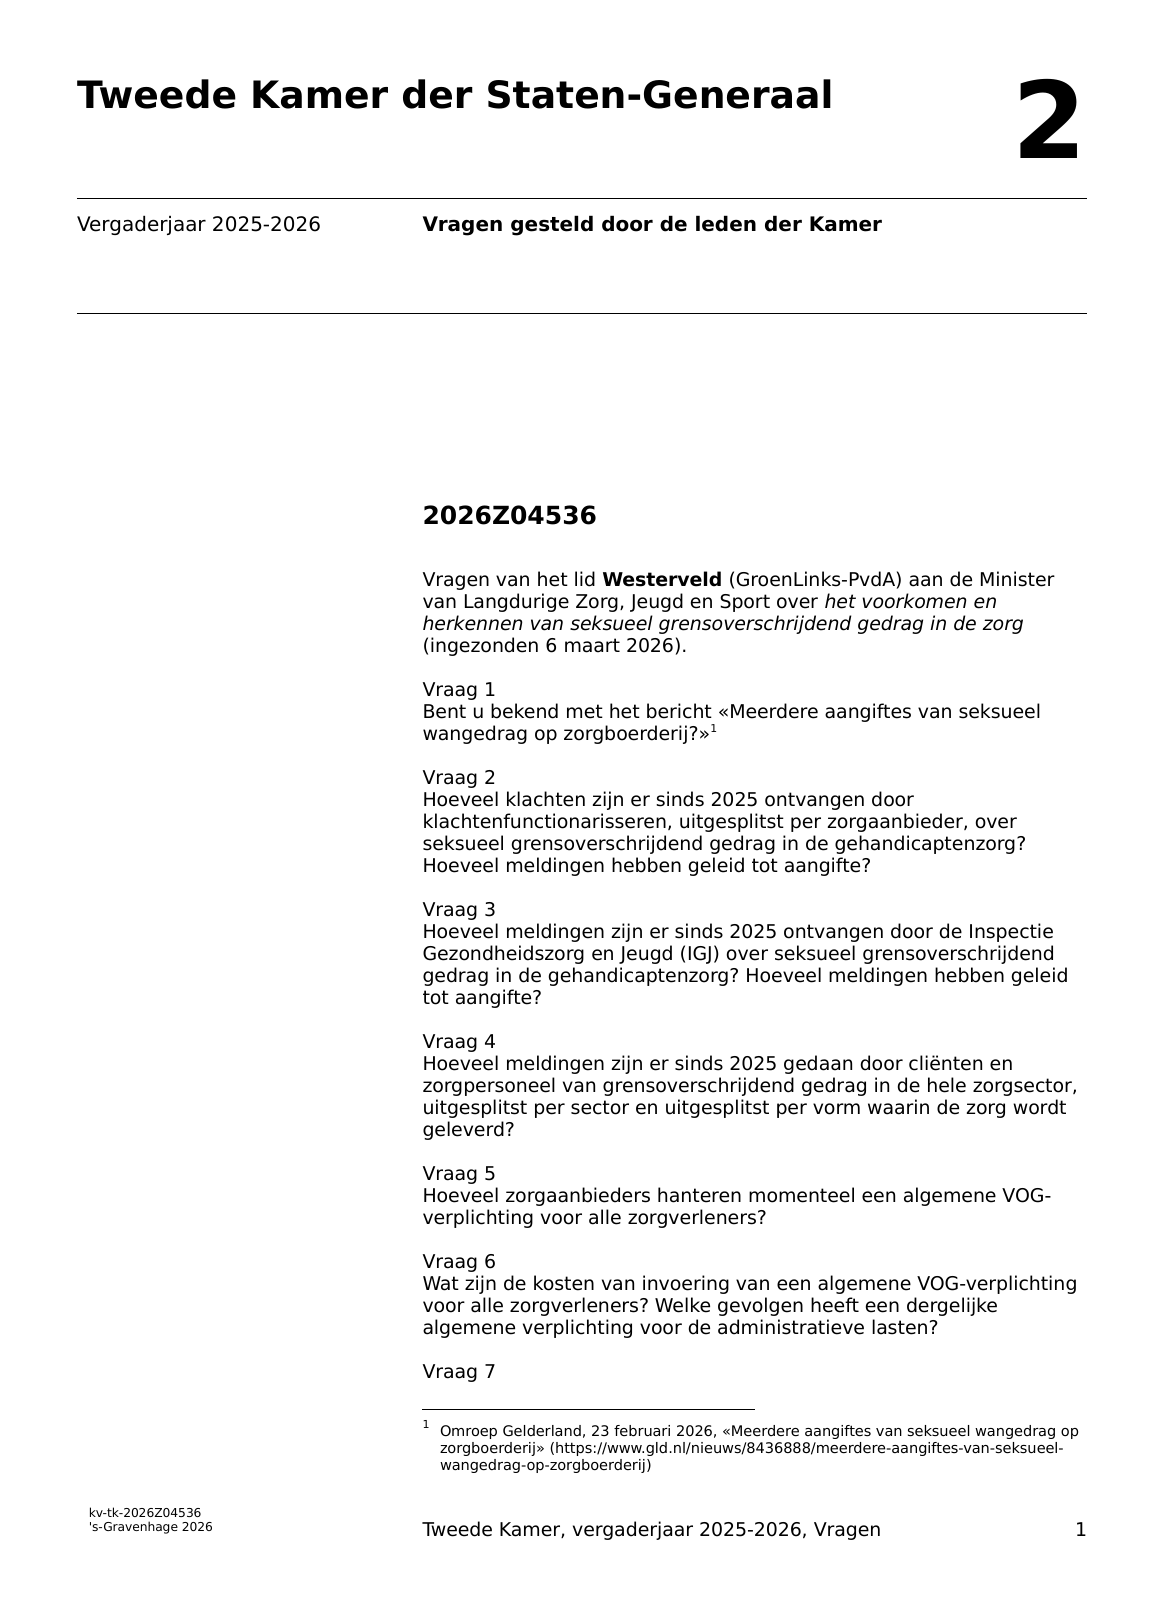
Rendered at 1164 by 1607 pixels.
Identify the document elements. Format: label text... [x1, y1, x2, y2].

text Hoeveel zorgaanbieders hanteren momenteel een algemene VOG-verplichting voor alle zorgverleners? [422, 1185, 1087, 1229]
text Vraag 7 [422, 1361, 1087, 1383]
text Vraag 5 [422, 1163, 1087, 1185]
text Wat zijn de kosten van invoering van een algemene VOG-verplichting voor alle zorgverleners? Welke gevolgen heeft een dergelijke algemene verplichting voor de administratieve lasten? [422, 1273, 1087, 1339]
table_cell Vergaderjaar 2025-2026 [77, 199, 422, 313]
text 2026Z04536 [422, 501, 1087, 531]
text Omroep Gelderland, 23 februari 2026, «Meerdere aangiftes van seksueel wangedrag op zorgboerderij» (https://www.gld.nl/nieuws/8436888/meerdere-aangiftes-van-seksueel-wangedrag-op-zorgboerderij) [422, 1418, 1087, 1474]
text Vragen van het lid Westerveld (GroenLinks-PvdA) aan de Minister van Langdurige Zorg, Jeugd en Sport over het voorkomen en herkennen van seksueel grensoverschrijdend gedrag in de zorg (ingezonden 6 maart 2026). [422, 569, 1087, 657]
text Vraag 3 [422, 899, 1087, 921]
text 's-Gravenhage 2026 [88, 1520, 323, 1534]
text Vraag 4 [422, 1031, 1087, 1053]
table_header 2 [886, 59, 1087, 198]
text kv-tk-2026Z04536 [88, 1506, 323, 1520]
text Vraag 1 [422, 679, 1087, 701]
text Hoeveel klachten zijn er sinds 2025 ontvangen door klachtenfunctionarisseren, uitgesplitst per zorgaanbieder, over seksueel grensoverschrijdend gedrag in de gehandicaptenzorg? Hoeveel meldingen hebben geleid tot aangifte? [422, 789, 1087, 877]
text Vraag 6 [422, 1251, 1087, 1273]
table_header Tweede Kamer der Staten-Generaal [77, 59, 886, 198]
text Vraag 2 [422, 767, 1087, 789]
text Hoeveel meldingen zijn er sinds 2025 ontvangen door de Inspectie Gezondheidszorg en Jeugd (IGJ) over seksueel grensoverschrijdend gedrag in de gehandicaptenzorg? Hoeveel meldingen hebben geleid tot aangifte? [422, 921, 1087, 1009]
text Bent u bekend met het bericht «Meerdere aangiftes van seksueel wangedrag op zorgboerderij?» [422, 701, 1087, 745]
text Hoeveel meldingen zijn er sinds 2025 gedaan door cliënten en zorgpersoneel van grensoverschrijdend gedrag in de hele zorgsector, uitgesplitst per sector en uitgesplitst per vorm waarin de zorg wordt geleverd? [422, 1053, 1087, 1141]
table_cell Vragen gesteld door de leden der Kamer [422, 199, 1087, 313]
